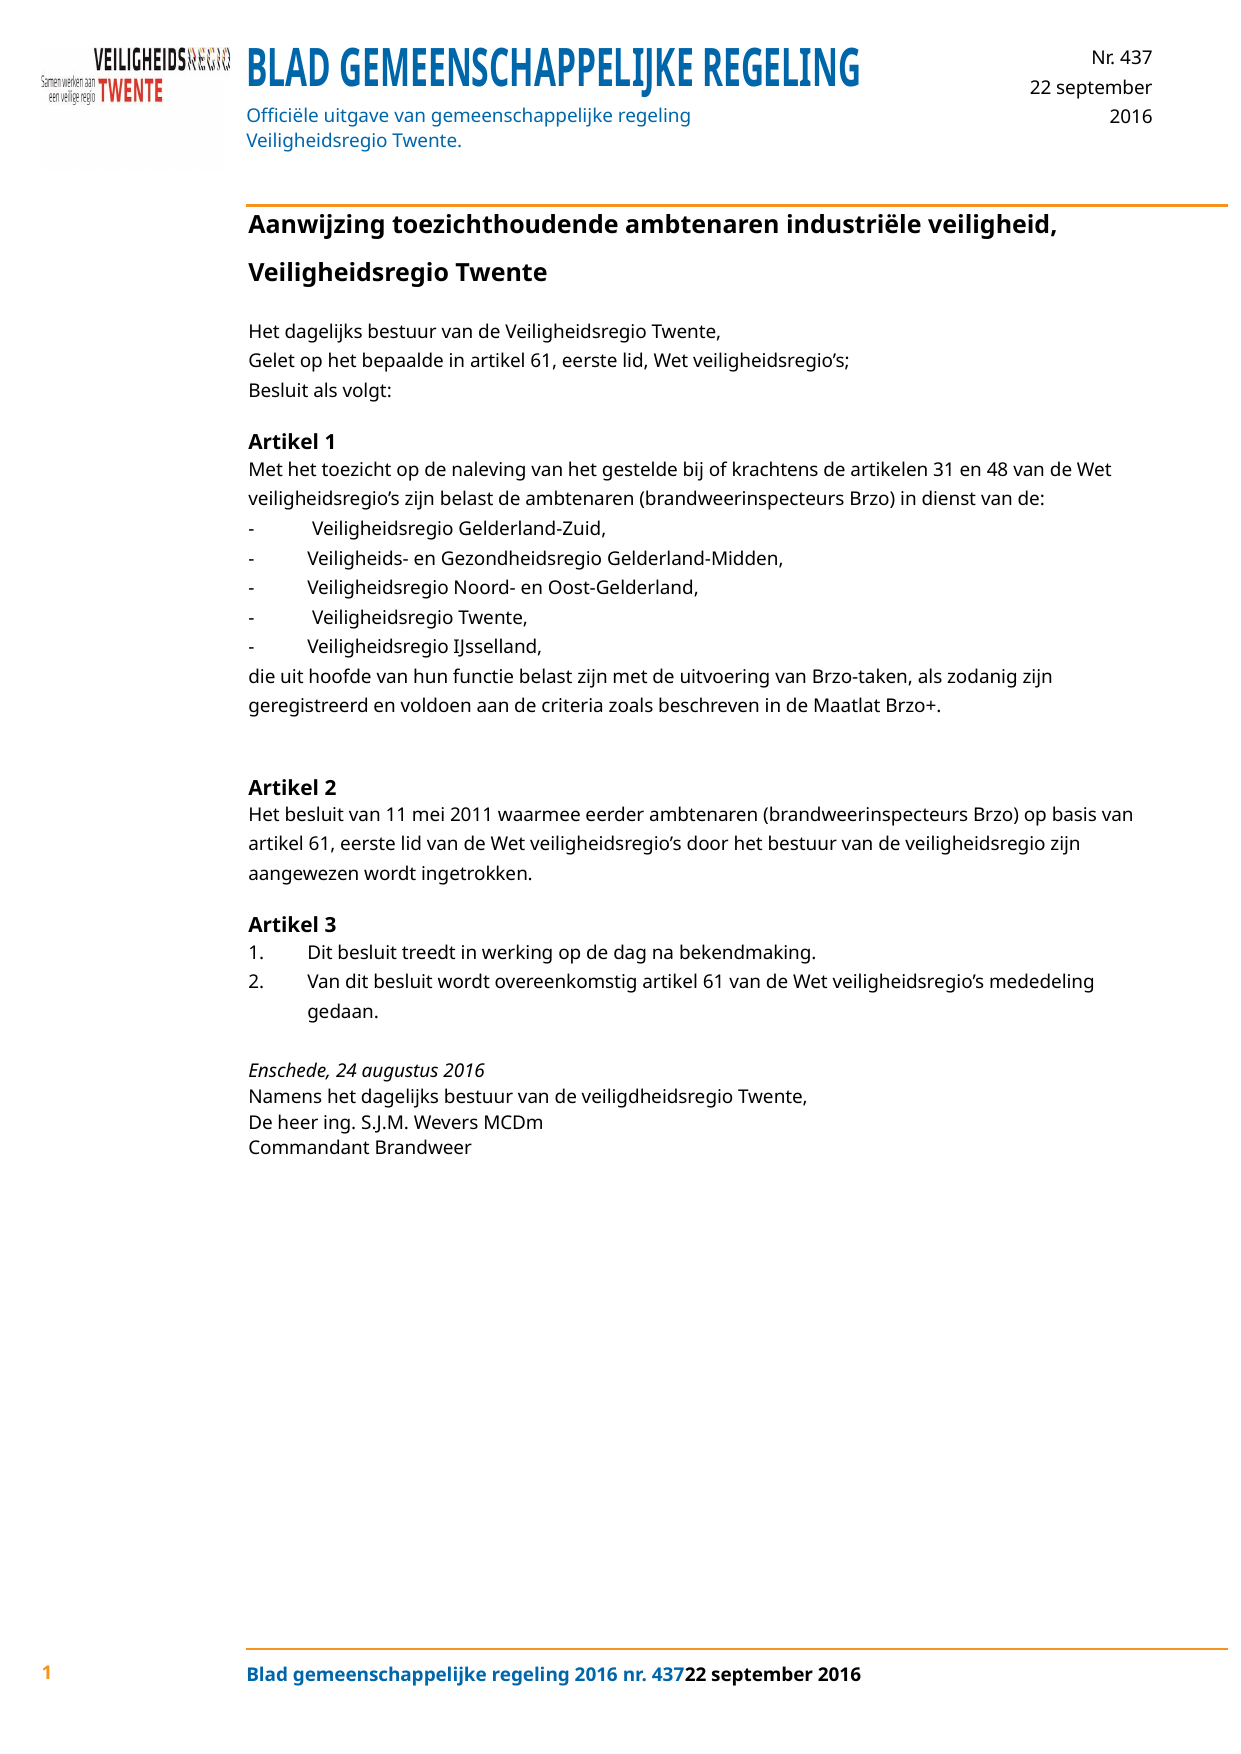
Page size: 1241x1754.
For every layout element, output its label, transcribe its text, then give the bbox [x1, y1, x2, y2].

list Dit besluit treedt in werking op de dag na bekendmaking. [248, 939, 1152, 965]
text Artikel 1 [248, 427, 1152, 456]
list ­ Veiligheidsregio Gelderland-Zuid, [248, 515, 1152, 541]
picture [41, 47, 231, 172]
text Het dagelijks bestuur van de Veiligheidsregio Twente, [248, 318, 1152, 344]
text Enschede, 24 augustus 2016 [248, 1057, 1152, 1083]
text Commandant Brandweer [248, 1134, 1152, 1160]
list ­ Veiligheidsregio Twente, [248, 604, 1152, 629]
text Het besluit van 11 mei 2011 waarmee eerder ambtenaren (brandweerinspecteurs Brzo) op basis van artikel 61, eerste lid van de Wet veiligheidsregio’s door het bestuur van de veiligheidsregio zijn aangewezen wordt ingetrokken. [248, 801, 1152, 886]
text Namens het dagelijks bestuur van de veiligdheidsregio Twente, [248, 1083, 1152, 1109]
text Artikel 3 [248, 911, 1152, 939]
list Van dit besluit wordt overeenkomstig artikel 61 van de Wet veiligheidsregio’s mededeling gedaan. [248, 969, 1152, 1024]
text Met het toezicht op de naleving van het gestelde bij of krachtens de artikelen 31 en 48 van de Wet veiligheidsregio’s zijn belast de ambtenaren (brandweerinspecteurs Brzo) in dienst van de: [248, 456, 1152, 511]
text De heer ing. S.J.M. Wevers MCDm [248, 1109, 1152, 1134]
text Gelet op het bepaalde in artikel 61, eerste lid, Wet veiligheidsregio’s; [248, 347, 1152, 373]
text Artikel 2 [248, 773, 1152, 801]
text Besluit als volgt: [248, 377, 1152, 403]
list Veiligheidsregio Noord- en Oost-Gelderland, [248, 574, 1152, 600]
list Veiligheidsregio IJsselland, [248, 633, 1152, 659]
text die uit hoofde van hun functie belast zijn met de uitvoering van Brzo-taken, als zodanig zijn geregistreerd en voldoen aan de criteria zoals beschreven in de Maatlat Brzo+. [248, 663, 1152, 718]
text Aanwijzing toezichthoudende ambtenaren industriële veiligheid, Veiligheidsregio Twente [248, 207, 1152, 288]
list Veiligheids- en Gezondheidsregio Gelderland-Midden, [248, 545, 1152, 570]
